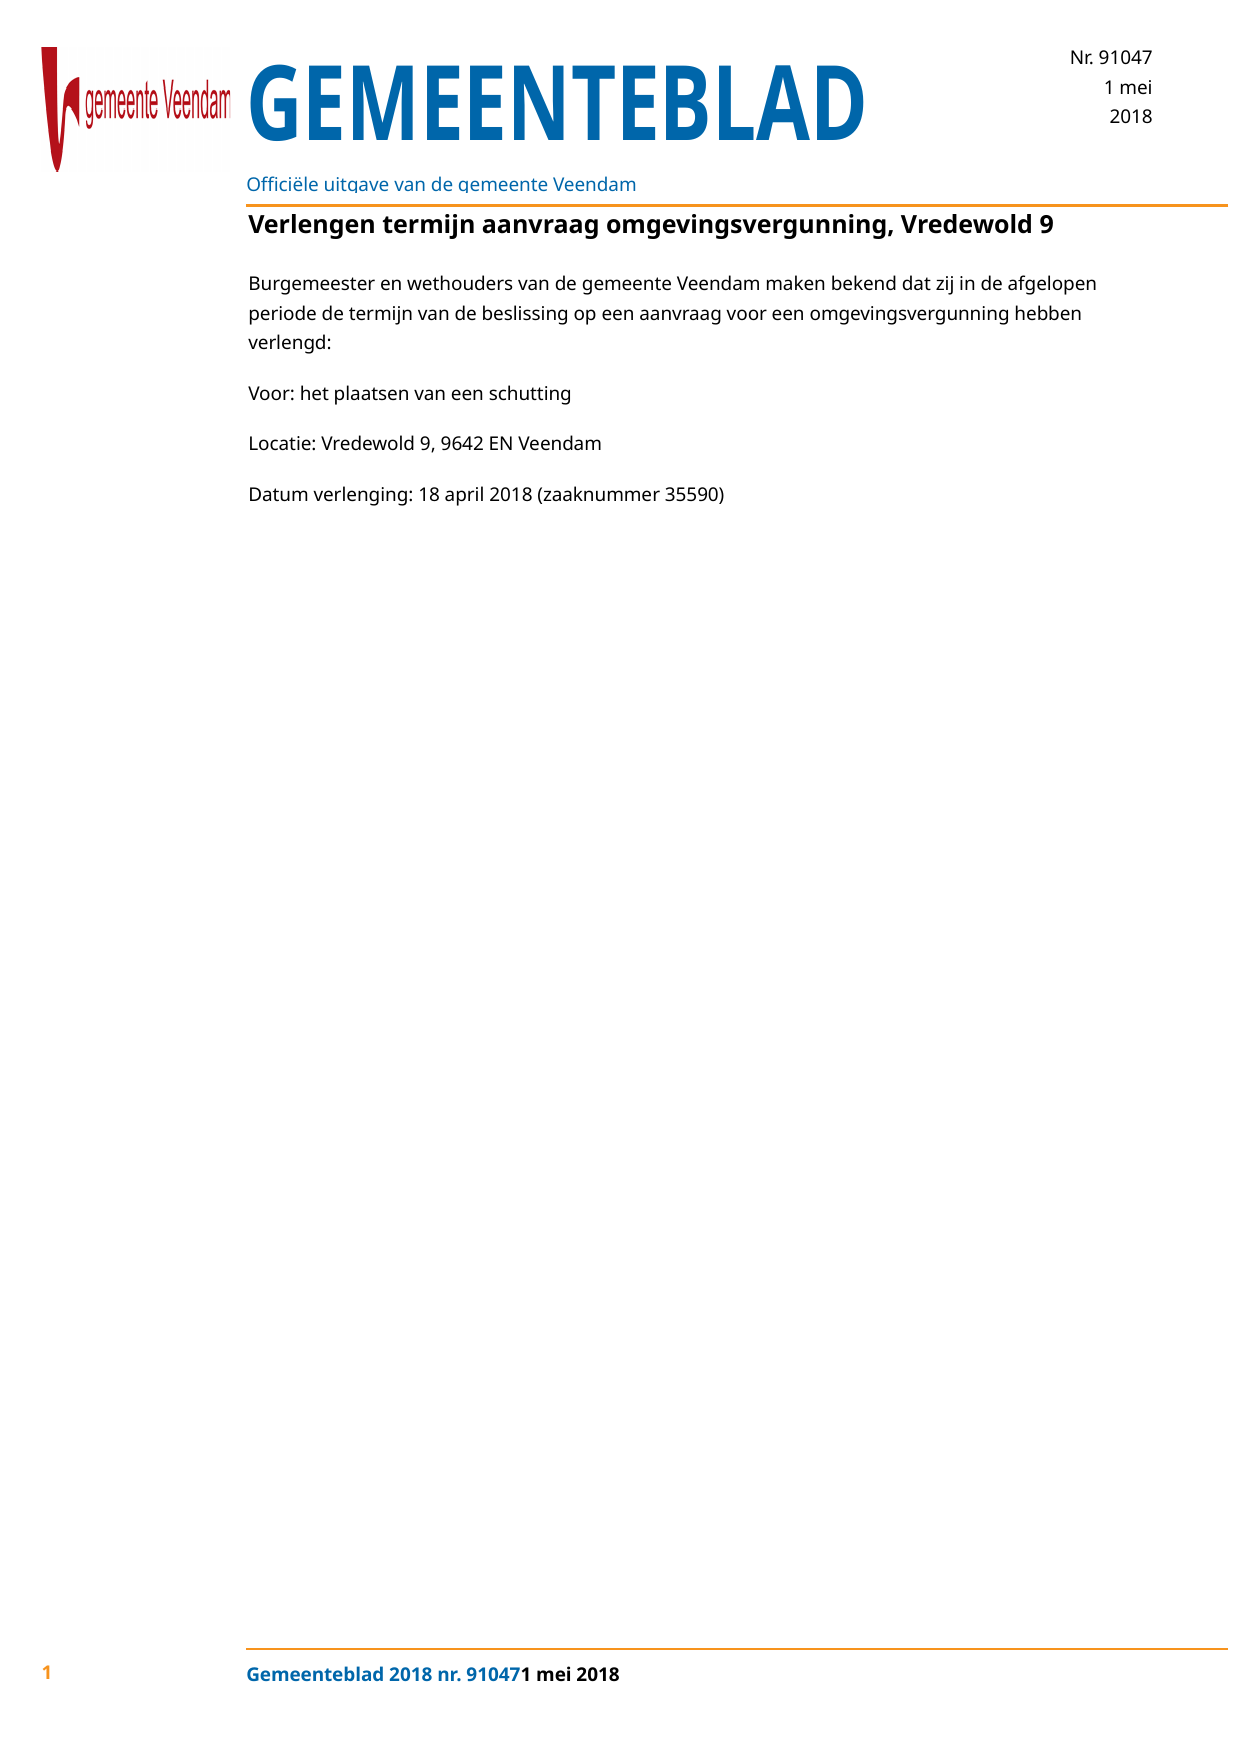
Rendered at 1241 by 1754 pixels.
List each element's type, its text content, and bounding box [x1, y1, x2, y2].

text Locatie: Vredewold 9, 9642 EN Veendam [248, 430, 1152, 456]
text Burgemeester en wethouders van de gemeente Veendam maken bekend dat zij in de afgelopen periode de termijn van de beslissing op een aanvraag voor een omgevingsvergunning hebben verlengd: [248, 270, 1152, 355]
picture [41, 47, 231, 172]
text Voor: het plaatsen van een schutting [248, 380, 1152, 406]
text Datum verlenging: 18 april 2018 (zaaknummer 35590) [248, 481, 1152, 506]
text Verlengen termijn aanvraag omgevingsvergunning, Vredewold 9 [248, 207, 1152, 241]
